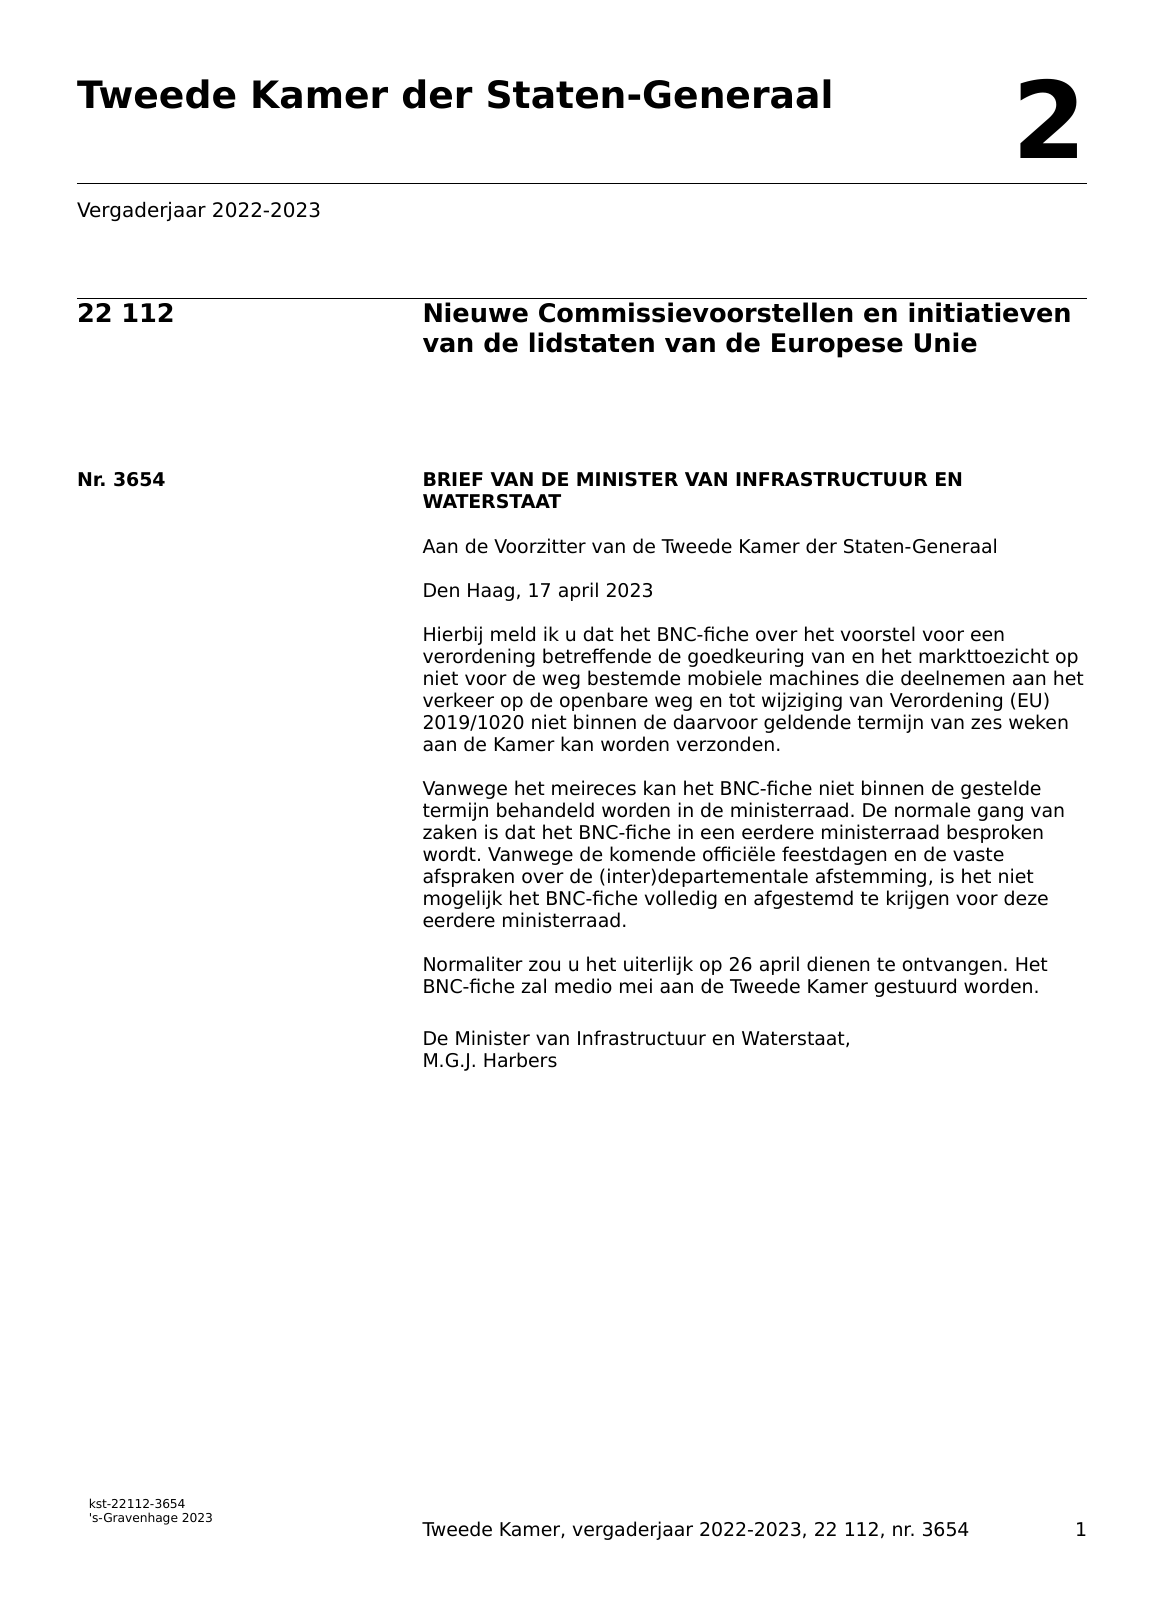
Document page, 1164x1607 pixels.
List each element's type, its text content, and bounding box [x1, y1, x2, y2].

table_header 2 [886, 59, 1087, 183]
text 's-Gravenhage 2023 [88, 1511, 323, 1525]
text kst-22112-3654 [88, 1497, 323, 1511]
table_header Tweede Kamer der Staten-Generaal [77, 59, 886, 183]
text De Minister van Infrastructuur en Waterstaat, M.G.J. Harbers [422, 1028, 1087, 1072]
text Vanwege het meireces kan het BNC-fiche niet binnen de gestelde termijn behandeld worden in de ministerraad. De normale gang van zaken is dat het BNC-fiche in een eerdere ministerraad besproken wordt. Vanwege de komende officiële feestdagen en de vaste afspraken over de (inter)departementale afstemming, is het niet mogelijk het BNC-fiche volledig en afgestemd te krijgen voor deze eerdere ministerraad. [422, 778, 1087, 932]
table_cell Vergaderjaar 2022-2023 [77, 184, 1087, 298]
subtitle 22 112 Nieuwe Commissievoorstellen en initiatieven van de lidstaten van de Europese Unie [77, 299, 1087, 358]
text Aan de Voorzitter van de Tweede Kamer der Staten-Generaal [422, 536, 1087, 557]
text Normaliter zou u het uiterlijk op 26 april dienen te ontvangen. Het BNC-fiche zal medio mei aan de Tweede Kamer gestuurd worden. [422, 954, 1087, 998]
text Hierbij meld ik u dat het BNC-fiche over het voorstel voor een verordening betreffende de goedkeuring van en het markttoezicht op niet voor de weg bestemde mobiele machines die deelnemen aan het verkeer op de openbare weg en tot wijziging van Verordening (EU) 2019/1020 niet binnen de daarvoor geldende termijn van zes weken aan de Kamer kan worden verzonden. [422, 624, 1087, 756]
text Den Haag, 17 april 2023 [422, 580, 1087, 602]
subtitle Nr. 3654 BRIEF VAN DE MINISTER VAN INFRASTRUCTUUR EN WATERSTAAT [77, 469, 1087, 513]
